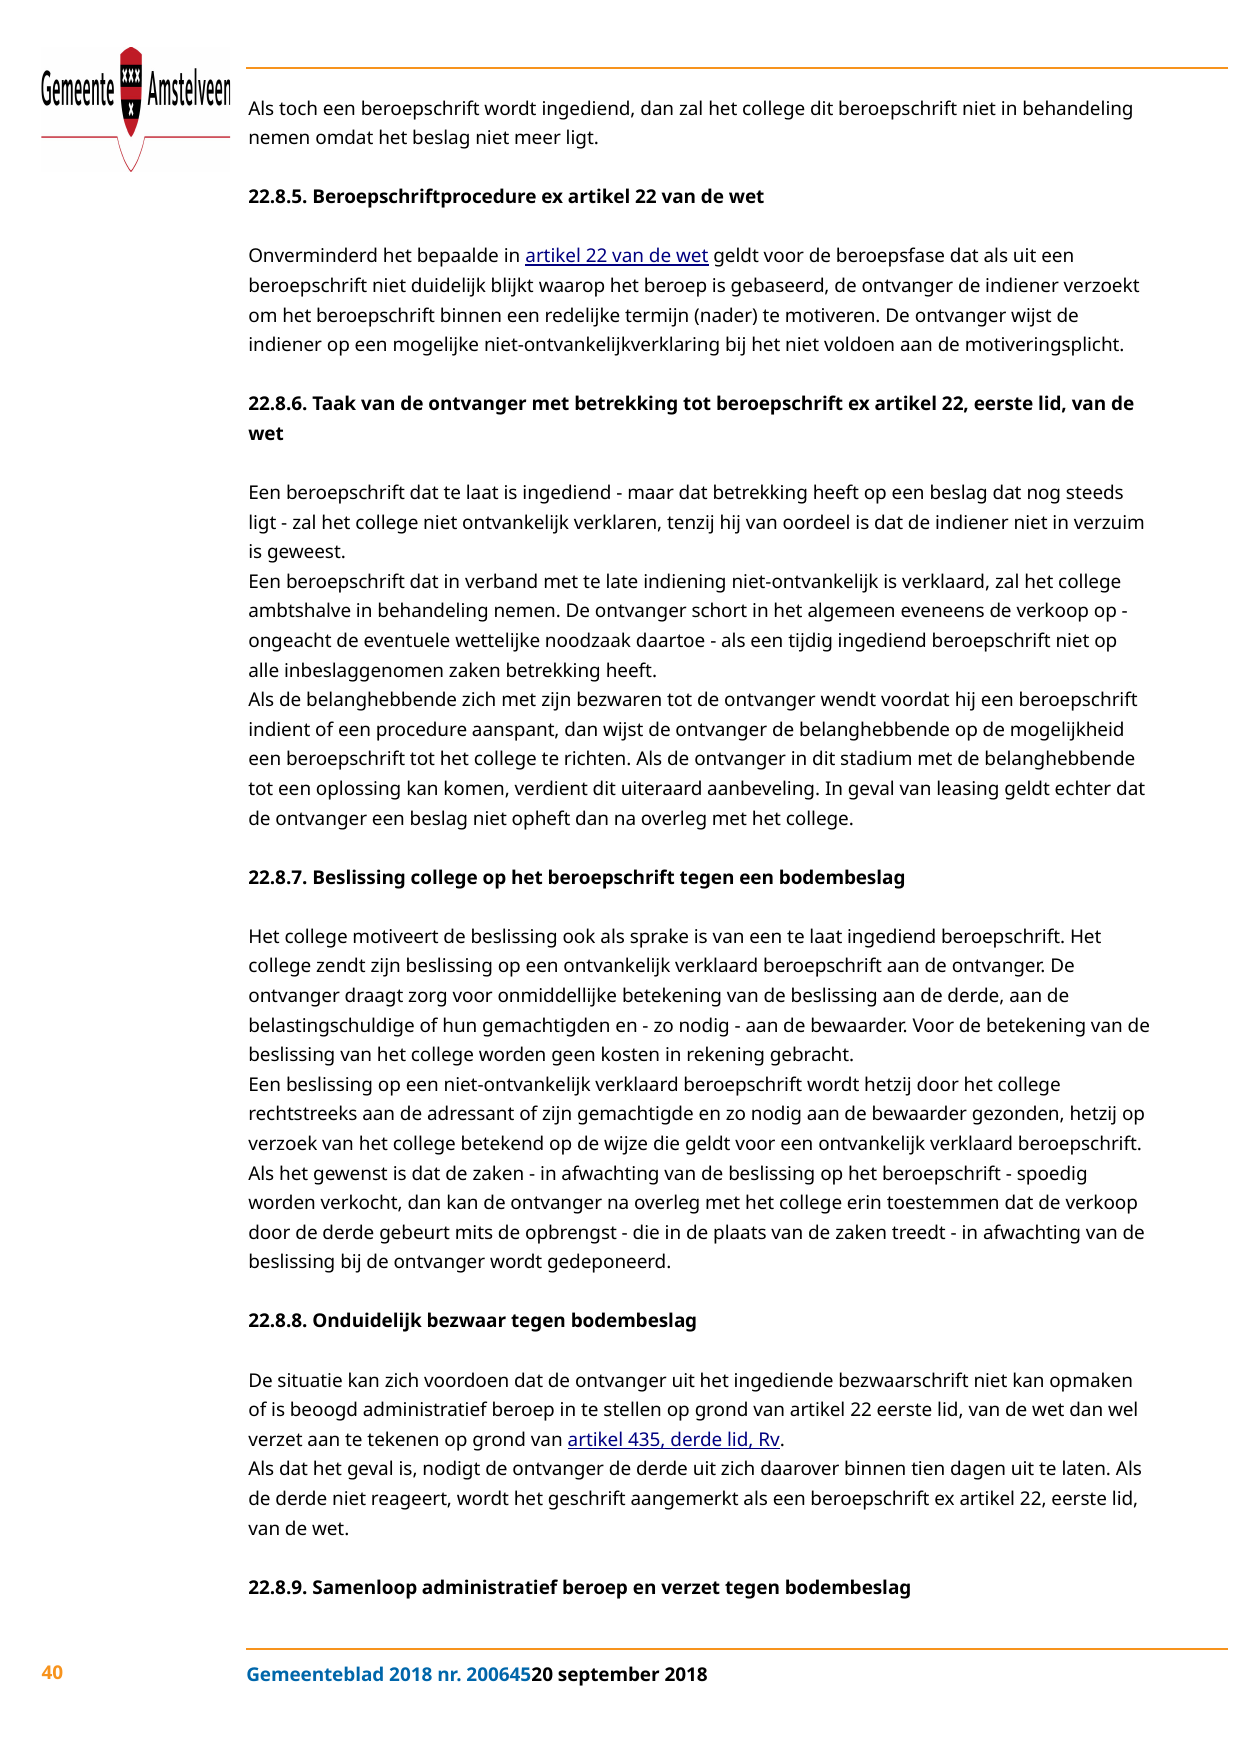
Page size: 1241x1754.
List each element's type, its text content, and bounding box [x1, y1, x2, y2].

text Een beroepschrift dat te laat is ingediend - maar dat betrekking heeft op een beslag dat nog steeds ligt - zal het college niet ontvankelijk verklaren, tenzij hij van oordeel is dat de indiener niet in verzuim is geweest. [248, 479, 1152, 564]
text 22.8.8. Onduidelijk bezwaar tegen bodembeslag [248, 1308, 1152, 1333]
text Als dat het geval is, nodigt de ontvanger de derde uit zich daarover binnen tien dagen uit te laten. Als de derde niet reageert, wordt het geschrift aangemerkt als een beroepschrift ex artikel 22, eerste lid, van de wet. [248, 1456, 1152, 1541]
text Als het gewenst is dat de zaken - in afwachting van de beslissing op het beroepschrift - spoedig worden verkocht, dan kan de ontvanger na overleg met het college erin toestemmen dat de verkoop door de derde gebeurt mits de opbrengst - die in de plaats van de zaken treedt - in afwachting van de beslissing bij de ontvanger wordt gedeponeerd. [248, 1160, 1152, 1274]
text 22.8.9. Samenloop administratief beroep en verzet tegen bodembeslag [248, 1574, 1152, 1600]
text Als toch een beroepschrift wordt ingediend, dan zal het college dit beroepschrift niet in behandeling nemen omdat het beslag niet meer ligt. [248, 95, 1152, 150]
text 22.8.7. Beslissing college op het beroepschrift tegen een bodembeslag [248, 864, 1152, 890]
text Onverminderd het bepaalde in artikel 22 van de wet geldt voor de beroepsfase dat als uit een beroepschrift niet duidelijk blijkt waarop het beroep is gebaseerd, de ontvanger de indiener verzoekt om het beroepschrift binnen een redelijke termijn (nader) te motiveren. De ontvanger wijst de indiener op een mogelijke niet-ontvankelijkverklaring bij het niet voldoen aan de motiveringsplicht. [248, 243, 1152, 357]
text Een beroepschrift dat in verband met te late indiening niet-ontvankelijk is verklaard, zal het college ambtshalve in behandeling nemen. De ontvanger schort in het algemeen eveneens de verkoop op - ongeacht de eventuele wettelijke noodzaak daartoe - als een tijdig ingediend beroepschrift niet op alle inbeslaggenomen zaken betrekking heeft. [248, 568, 1152, 683]
text De situatie kan zich voordoen dat de ontvanger uit het ingediende bezwaarschrift niet kan opmaken of is beoogd administratief beroep in te stellen op grond van artikel 22 eerste lid, van de wet dan wel verzet aan te tekenen op grond van artikel 435, derde lid, Rv. [248, 1367, 1152, 1452]
text 22.8.6. Taak van de ontvanger met betrekking tot beroepschrift ex artikel 22, eerste lid, van de wet [248, 391, 1152, 446]
text 22.8.5. Beroepschriftprocedure ex artikel 22 van de wet [248, 183, 1152, 209]
text Het college motiveert de beslissing ook als sprake is van een te laat ingediend beroepschrift. Het college zendt zijn beslissing op een ontvankelijk verklaard beroepschrift aan de ontvanger. De ontvanger draagt zorg voor onmiddellijke betekening van de beslissing aan de derde, aan de belastingschuldige of hun gemachtigden en - zo nodig - aan de bewaarder. Voor de betekening van de beslissing van het college worden geen kosten in rekening gebracht. [248, 923, 1152, 1067]
picture [41, 47, 231, 172]
text Als de belanghebbende zich met zijn bezwaren tot de ontvanger wendt voordat hij een beroepschrift indient of een procedure aanspant, dan wijst de ontvanger de belanghebbende op de mogelijkheid een beroepschrift tot het college te richten. Als de ontvanger in dit stadium met de belanghebbende tot een oplossing kan komen, verdient dit uiteraard aanbeveling. In geval van leasing geldt echter dat de ontvanger een beslag niet opheft dan na overleg met het college. [248, 686, 1152, 831]
text Een beslissing op een niet-ontvankelijk verklaard beroepschrift wordt hetzij door het college rechtstreeks aan de adressant of zijn gemachtigde en zo nodig aan de bewaarder gezonden, hetzij op verzoek van het college betekend op de wijze die geldt voor een ontvankelijk verklaard beroepschrift. [248, 1071, 1152, 1156]
